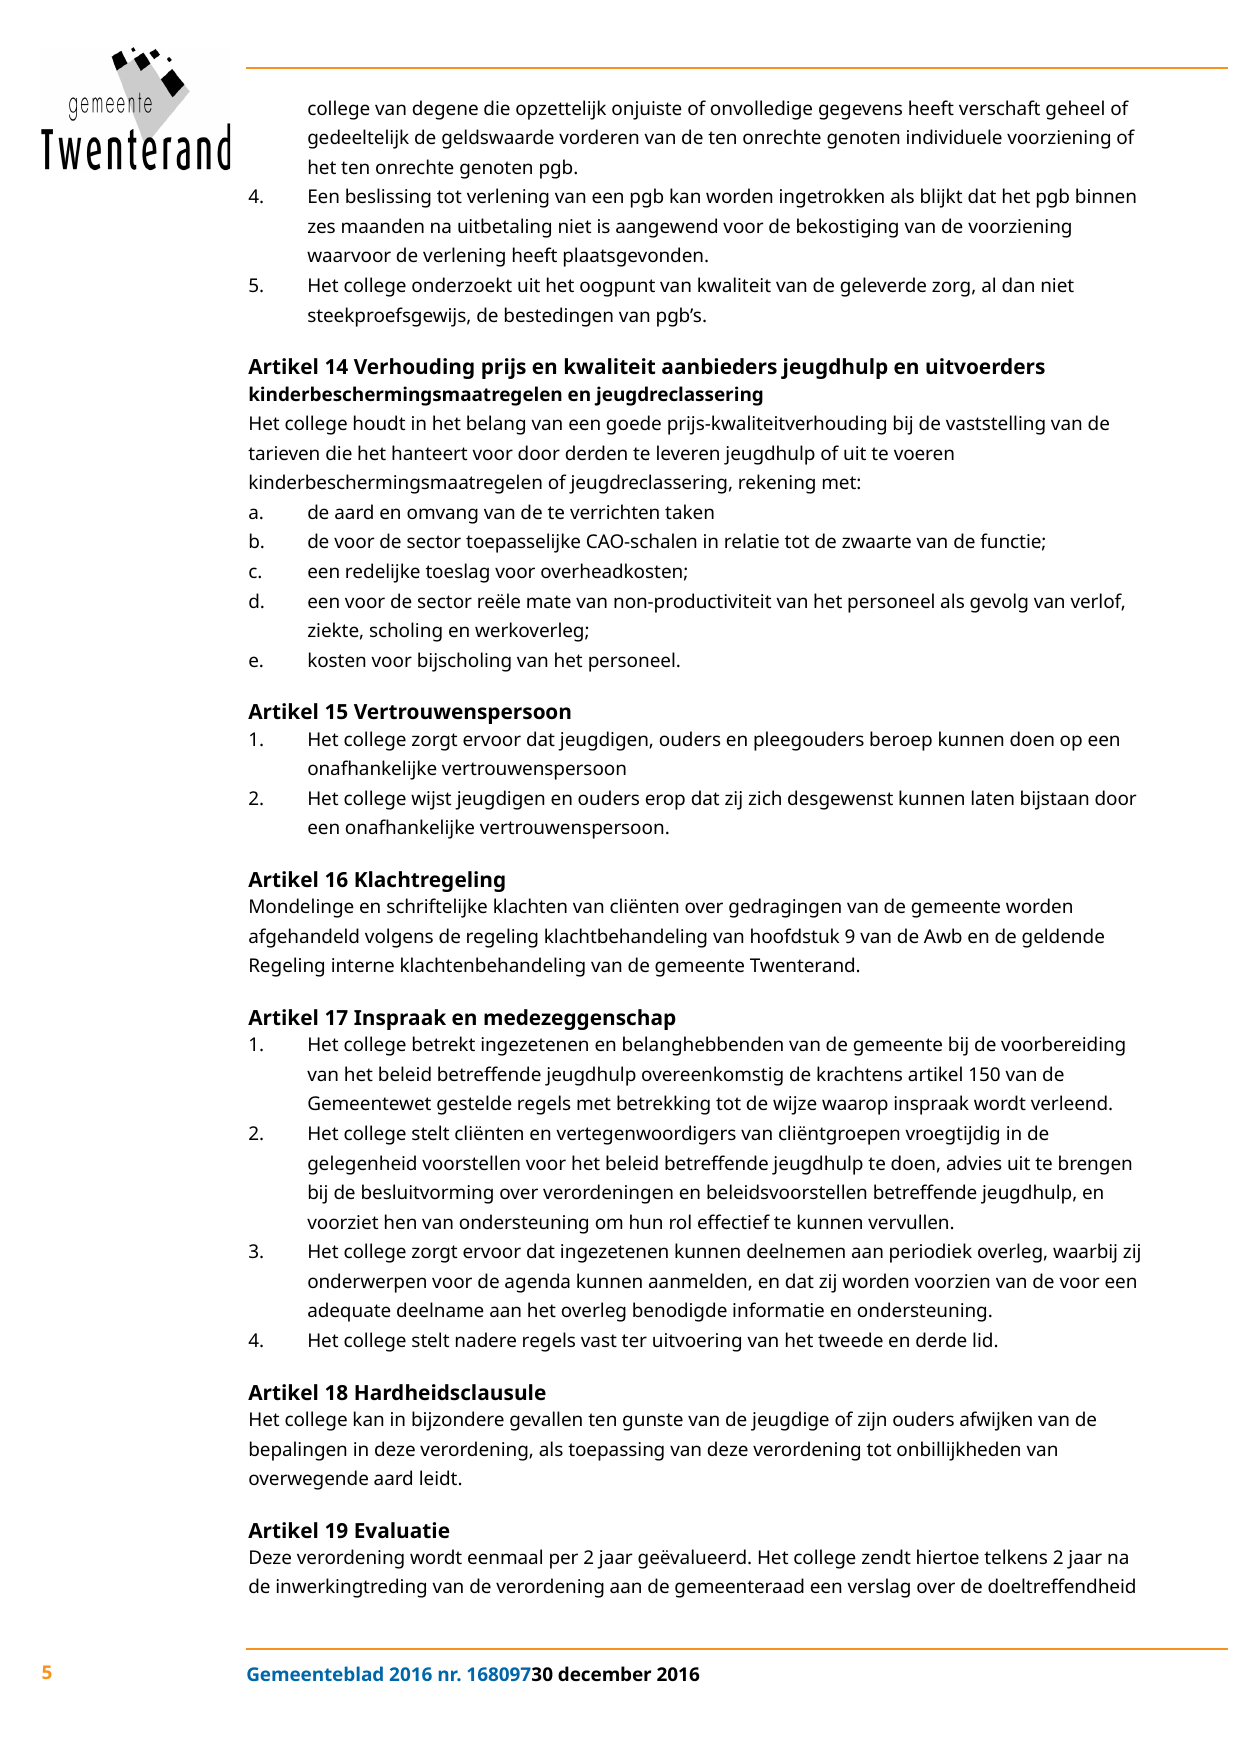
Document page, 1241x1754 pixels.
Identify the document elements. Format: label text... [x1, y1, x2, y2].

text kinderbeschermingsmaatregelen en jeugdreclassering [248, 381, 1152, 406]
text Artikel 17 Inspraak en medezeggenschap [248, 1003, 1152, 1031]
list kosten voor bijscholing van het personeel. [248, 647, 1152, 673]
list Het college stelt cliënten en vertegenwoordigers van cliëntgroepen vroegtijdig in de gelegenheid voorstellen voor het beleid betreffende jeugdhulp te doen, advies uit te brengen bij de besluitvorming over verordeningen en beleidsvoorstellen betreffende jeugdhulp, en voorziet hen van ondersteuning om hun rol effectief te kunnen vervullen. [248, 1120, 1152, 1235]
list Het college stelt nadere regels vast ter uitvoering van het tweede en derde lid. [248, 1327, 1152, 1353]
text Deze verordening wordt eenmaal per 2 jaar geëvalueerd. Het college zendt hiertoe telkens 2 jaar na de inwerkingtreding van de verordening aan de gemeenteraad een verslag over de doeltreffendheid [248, 1544, 1152, 1599]
list Het college zorgt ervoor dat jeugdigen, ouders en pleegouders beroep kunnen doen op een onafhankelijke vertrouwenspersoon [248, 726, 1152, 781]
picture [41, 47, 231, 172]
text Artikel 14 Verhouding prijs en kwaliteit aanbieders jeugdhulp en uitvoerders [248, 352, 1152, 381]
list Het college zorgt ervoor dat ingezetenen kunnen deelnemen aan periodiek overleg, waarbij zij onderwerpen voor de agenda kunnen aanmelden, en dat zij worden voorzien van de voor een adequate deelname aan het overleg benodigde informatie en ondersteuning. [248, 1238, 1152, 1323]
list college van degene die opzettelijk onjuiste of onvolledige gegevens heeft verschaft geheel of gedeeltelijk de geldswaarde vorderen van de ten onrechte genoten individuele voorziening of het ten onrechte genoten pgb. [248, 95, 1152, 180]
text Het college kan in bijzondere gevallen ten gunste van de jeugdige of zijn ouders afwijken van de bepalingen in deze verordening, als toepassing van deze verordening tot onbillijkheden van overwegende aard leidt. [248, 1406, 1152, 1491]
text Het college houdt in het belang van een goede prijs-kwaliteitverhouding bij de vaststelling van de tarieven die het hanteert voor door derden te leveren jeugdhulp of uit te voeren kinderbeschermingsmaatregelen of jeugdreclassering, rekening met: [248, 410, 1152, 495]
list een redelijke toeslag voor overheadkosten; [248, 558, 1152, 584]
list Het college onderzoekt uit het oogpunt van kwaliteit van de geleverde zorg, al dan niet steekproefsgewijs, de bestedingen van pgb’s. [248, 272, 1152, 328]
text Mondelinge en schriftelijke klachten van cliënten over gedragingen van de gemeente worden afgehandeld volgens de regeling klachtbehandeling van hoofdstuk 9 van de Awb en de geldende Regeling interne klachtenbehandeling van de gemeente Twenterand. [248, 893, 1152, 978]
text Artikel 19 Evaluatie [248, 1516, 1152, 1544]
list de voor de sector toepasselijke CAO-schalen in relatie tot de zwaarte van de functie; [248, 529, 1152, 554]
text Artikel 18 Hardheidsclausule [248, 1378, 1152, 1406]
text Artikel 15 Vertrouwenspersoon [248, 697, 1152, 726]
list Het college wijst jeugdigen en ouders erop dat zij zich desgewenst kunnen laten bijstaan door een onafhankelijke vertrouwenspersoon. [248, 785, 1152, 840]
list een voor de sector reële mate van non-productiviteit van het personeel als gevolg van verlof, ziekte, scholing en werkoverleg; [248, 588, 1152, 643]
text Artikel 16 Klachtregeling [248, 865, 1152, 893]
list Een beslissing tot verlening van een pgb kan worden ingetrokken als blijkt dat het pgb binnen zes maanden na uitbetaling niet is aangewend voor de bekostiging van de voorziening waarvoor de verlening heeft plaatsgevonden. [248, 183, 1152, 268]
list de aard en omvang van de te verrichten taken [248, 499, 1152, 525]
list Het college betrekt ingezetenen en belanghebbenden van de gemeente bij de voorbereiding van het beleid betreffende jeugdhulp overeenkomstig de krachtens artikel 150 van de Gemeentewet gestelde regels met betrekking tot de wijze waarop inspraak wordt verleend. [248, 1031, 1152, 1116]
